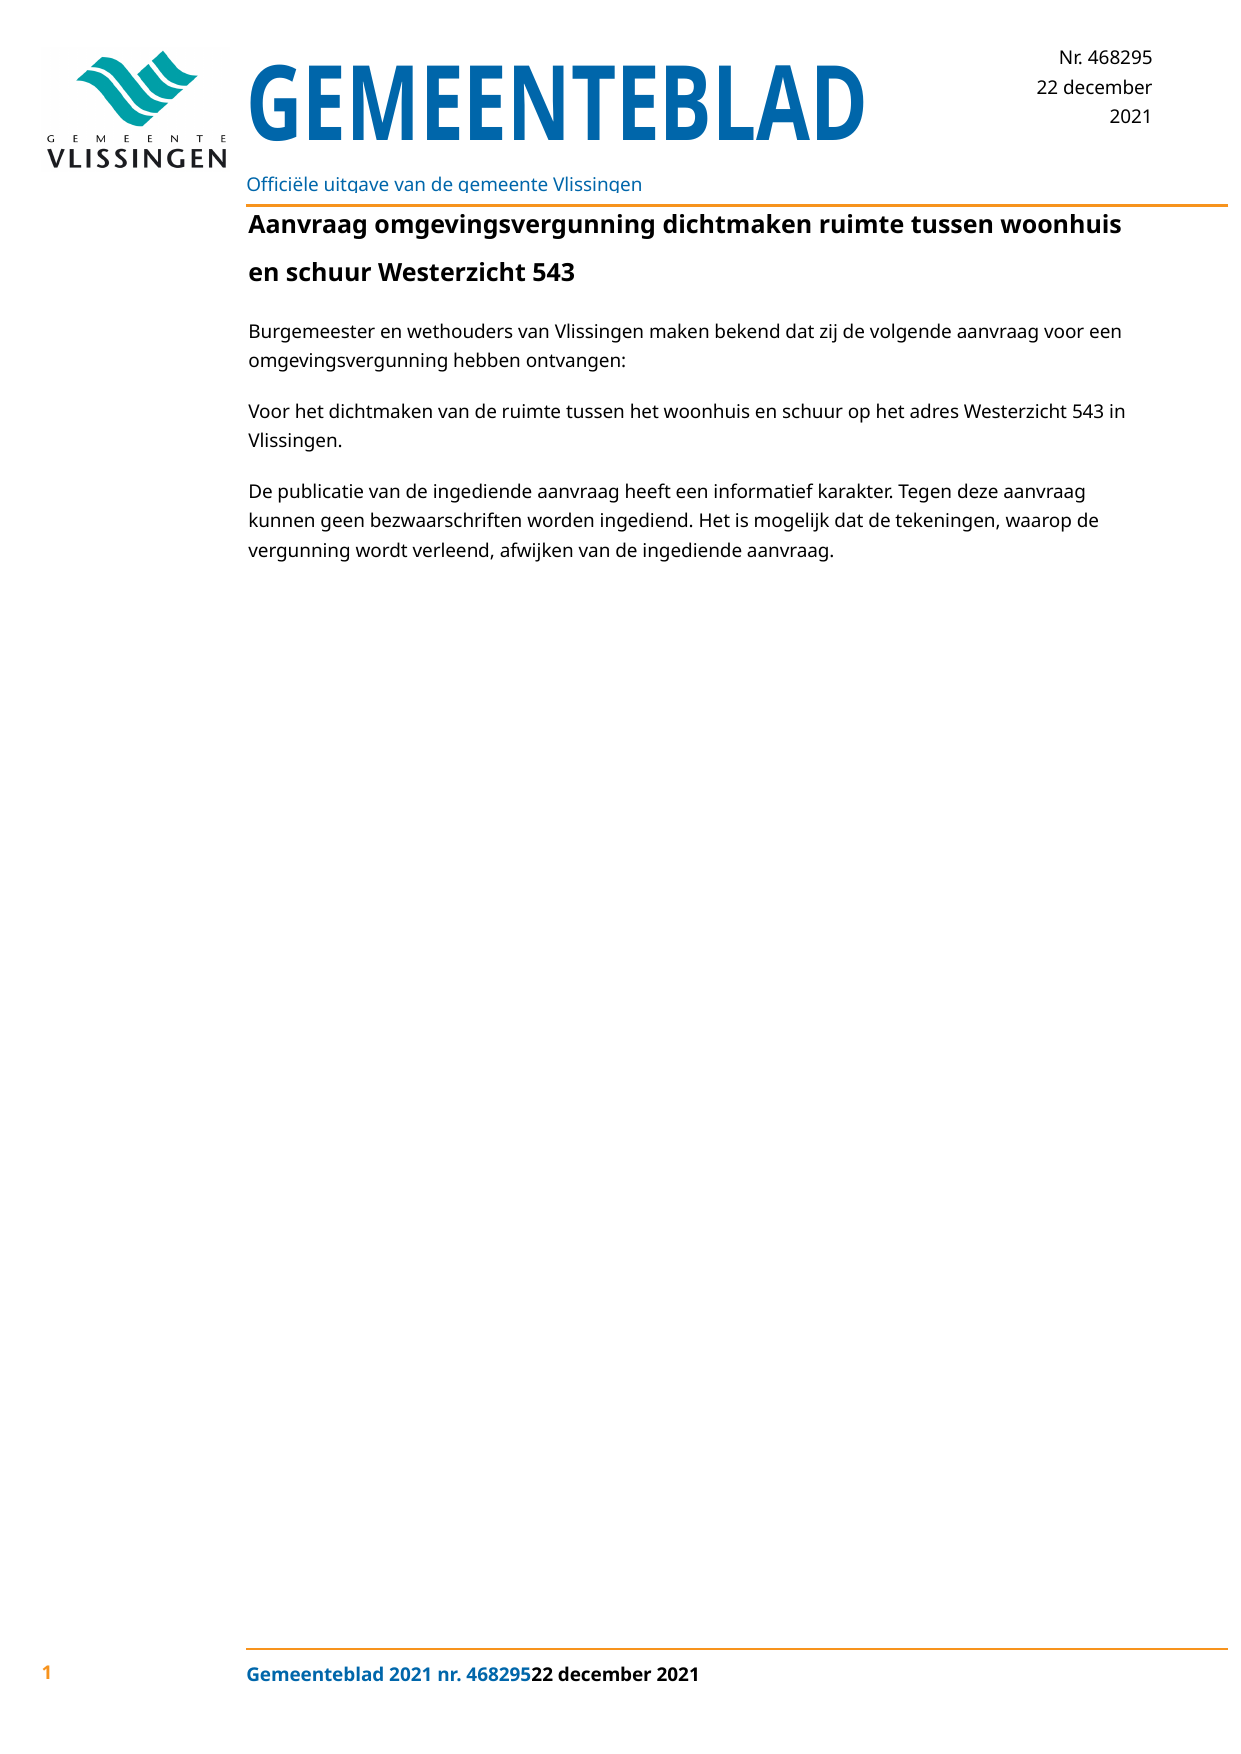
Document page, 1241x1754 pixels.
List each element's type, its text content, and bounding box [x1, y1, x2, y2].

picture [41, 47, 231, 172]
text Voor het dichtmaken van de ruimte tussen het woonhuis en schuur op het adres Westerzicht 543 in Vlissingen. [248, 398, 1152, 453]
text Aanvraag omgevingsvergunning dichtmaken ruimte tussen woonhuis en schuur Westerzicht 543 [248, 207, 1152, 288]
text Burgemeester en wethouders van Vlissingen maken bekend dat zij de volgende aanvraag voor een omgevingsvergunning hebben ontvangen: [248, 318, 1152, 373]
text De publicatie van de ingediende aanvraag heeft een informatief karakter. Tegen deze aanvraag kunnen geen bezwaarschriften worden ingediend. Het is mogelijk dat de tekeningen, waarop de vergunning wordt verleend, afwijken van de ingediende aanvraag. [248, 478, 1152, 563]
